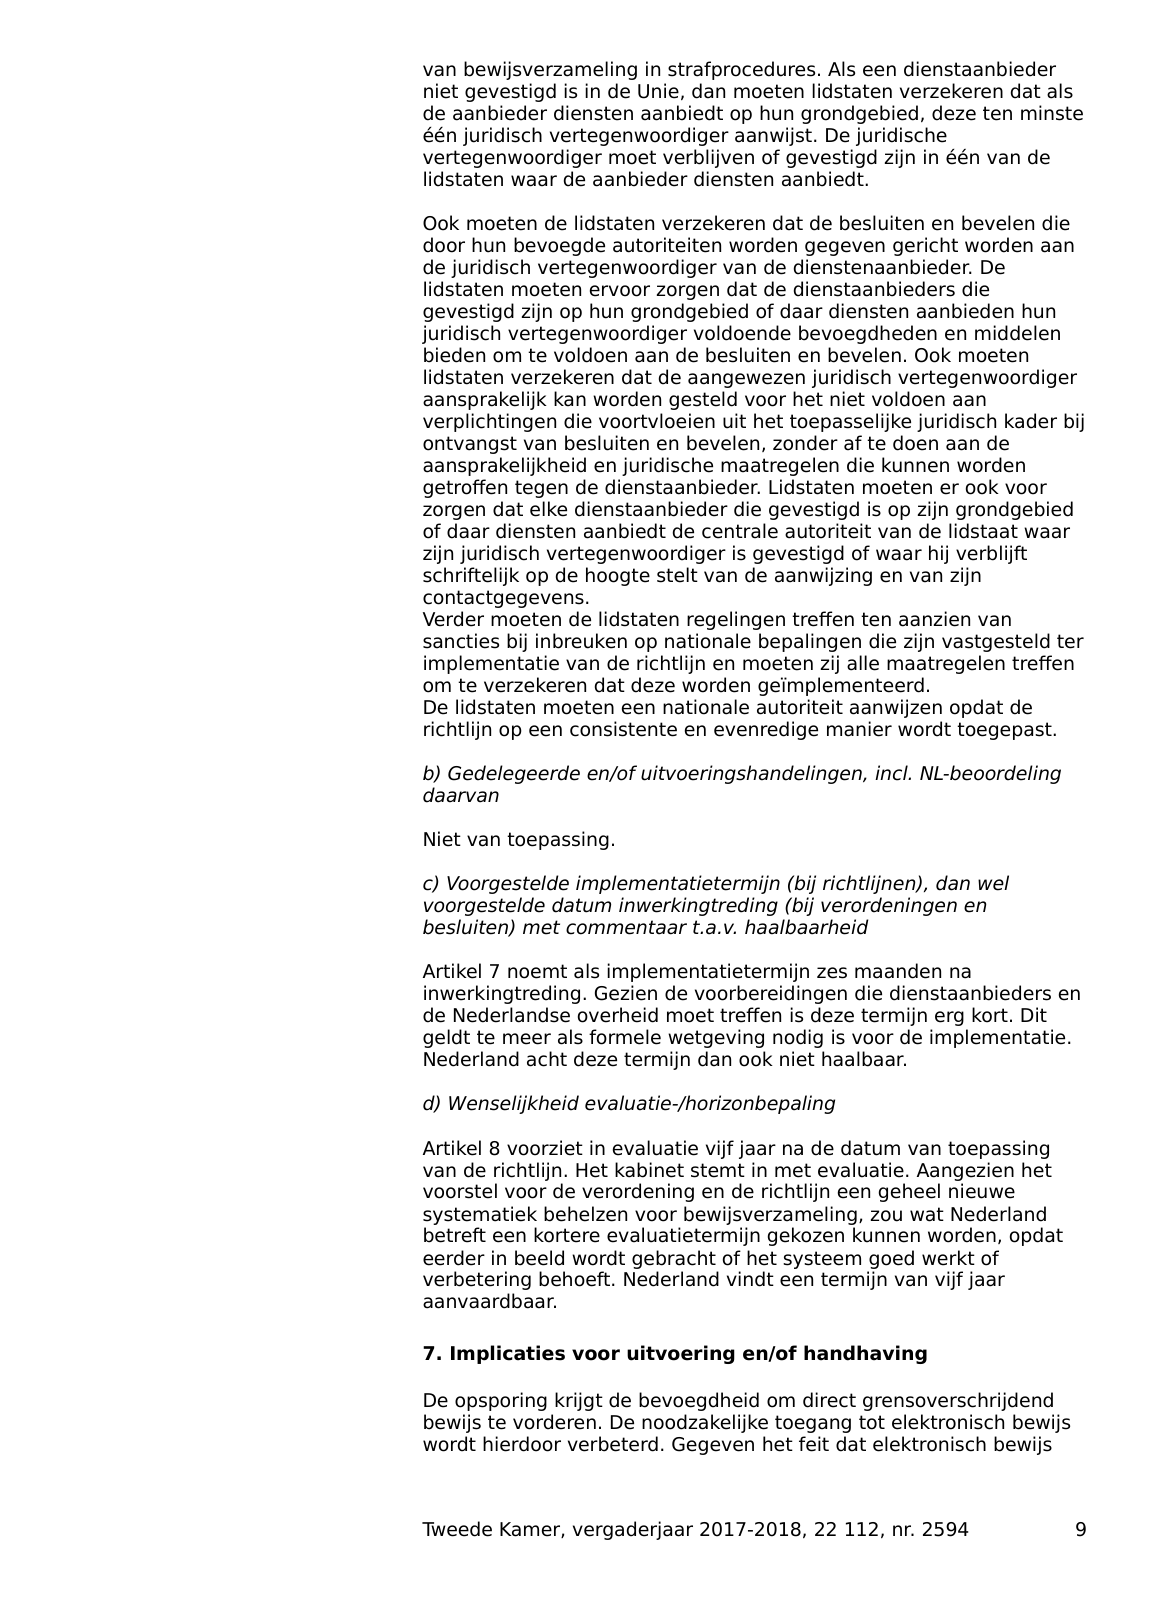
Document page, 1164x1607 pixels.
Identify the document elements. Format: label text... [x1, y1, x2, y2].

text Niet van toepassing. [422, 829, 1087, 851]
text De opsporing krijgt de bevoegdheid om direct grensoverschrijdend bewijs te vorderen. De noodzakelijke toegang tot elektronisch bewijs wordt hierdoor verbeterd. Gegeven het feit dat elektronisch bewijs [422, 1390, 1087, 1456]
text Artikel 7 noemt als implementatietermijn zes maanden na inwerkingtreding. Gezien de voorbereidingen die dienstaanbieders en de Nederlandse overheid moet treffen is deze termijn erg kort. Dit geldt te meer als formele wetgeving nodig is voor de implementatie. Nederland acht deze termijn dan ook niet haalbaar. [422, 961, 1087, 1071]
subtitle b) Gedelegeerde en/of uitvoeringshandelingen, incl. NL-beoordeling daarvan [422, 763, 1087, 807]
text Ook moeten de lidstaten verzekeren dat de besluiten en bevelen die door hun bevoegde autoriteiten worden gegeven gericht worden aan de juridisch vertegenwoordiger van de dienstenaanbieder. De lidstaten moeten ervoor zorgen dat de dienstaanbieders die gevestigd zijn op hun grondgebied of daar diensten aanbieden hun juridisch vertegenwoordiger voldoende bevoegdheden en middelen bieden om te voldoen aan de besluiten en bevelen. Ook moeten lidstaten verzekeren dat de aangewezen juridisch vertegenwoordiger aansprakelijk kan worden gesteld voor het niet voldoen aan verplichtingen die voortvloeien uit het toepasselijke juridisch kader bij ontvangst van besluiten en bevelen, zonder af te doen aan de aansprakelijkheid en juridische maatregelen die kunnen worden getroffen tegen de dienstaanbieder. Lidstaten moeten er ook voor zorgen dat elke dienstaanbieder die gevestigd is op zijn grondgebied of daar diensten aanbiedt de centrale autoriteit van de lidstaat waar zijn juridisch vertegenwoordiger is gevestigd of waar hij verblijft schriftelijk op de hoogte stelt van de aanwijzing en van zijn contactgegevens. [422, 213, 1087, 609]
text Verder moeten de lidstaten regelingen treffen ten aanzien van sancties bij inbreuken op nationale bepalingen die zijn vastgesteld ter implementatie van de richtlijn en moeten zij alle maatregelen treffen om te verzekeren dat deze worden geïmplementeerd. [422, 609, 1087, 697]
subtitle c) Voorgestelde implementatietermijn (bij richtlijnen), dan wel voorgestelde datum inwerkingtreding (bij verordeningen en besluiten) met commentaar t.a.v. haalbaarheid [422, 873, 1087, 939]
subtitle d) Wenselijkheid evaluatie-/horizonbepaling [422, 1093, 1087, 1115]
text van bewijsverzameling in strafprocedures. Als een dienstaanbieder niet gevestigd is in de Unie, dan moeten lidstaten verzekeren dat als de aanbieder diensten aanbiedt op hun grondgebied, deze ten minste één juridisch vertegenwoordiger aanwijst. De juridische vertegenwoordiger moet verblijven of gevestigd zijn in één van de lidstaten waar de aanbieder diensten aanbiedt. [422, 59, 1087, 191]
subtitle 7. Implicaties voor uitvoering en/of handhaving [422, 1343, 1087, 1365]
text De lidstaten moeten een nationale autoriteit aanwijzen opdat de richtlijn op een consistente en evenredige manier wordt toegepast. [422, 697, 1087, 741]
text Artikel 8 voorziet in evaluatie vijf jaar na de datum van toepassing van de richtlijn. Het kabinet stemt in met evaluatie. Aangezien het voorstel voor de verordening en de richtlijn een geheel nieuwe systematiek behelzen voor bewijsverzameling, zou wat Nederland betreft een kortere evaluatietermijn gekozen kunnen worden, opdat eerder in beeld wordt gebracht of het systeem goed werkt of verbetering behoeft. Nederland vindt een termijn van vijf jaar aanvaardbaar. [422, 1137, 1087, 1313]
